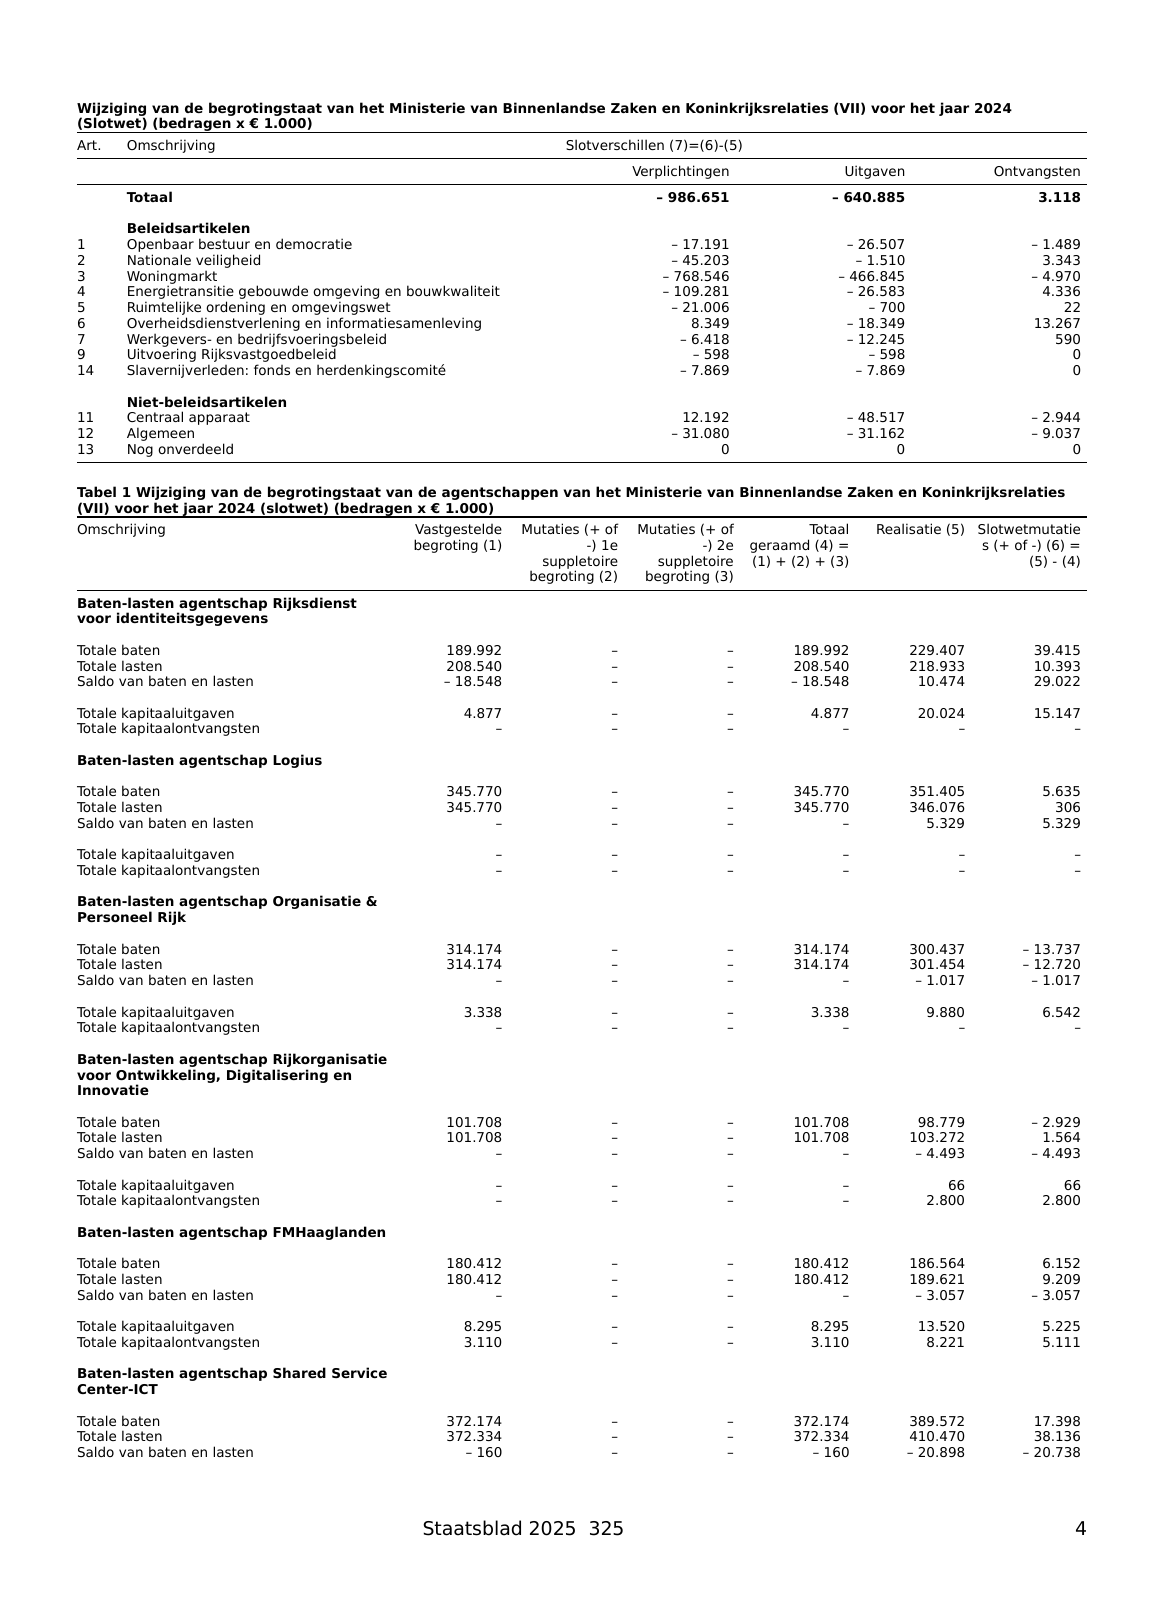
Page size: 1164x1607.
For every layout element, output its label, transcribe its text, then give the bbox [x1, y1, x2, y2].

table_cell 9 [77, 347, 121, 363]
table_cell – [624, 973, 739, 989]
table_cell – [624, 1178, 739, 1193]
table_cell Totale kapitaaluitgaven [77, 1178, 392, 1193]
table_cell Totale baten [77, 1115, 392, 1130]
table_cell [624, 1240, 739, 1256]
table_cell – 48.517 [735, 410, 911, 426]
table_cell 6.542 [971, 1004, 1087, 1020]
table_cell [855, 1398, 971, 1413]
table_cell Totale kapitaalontvangsten [77, 1193, 392, 1209]
table_cell 345.770 [392, 784, 508, 800]
table_cell 345.770 [740, 784, 855, 800]
table_cell – [508, 1020, 624, 1036]
table_cell [508, 926, 624, 941]
table_cell 3.343 [911, 253, 1087, 268]
table_cell [855, 879, 971, 894]
table_cell Saldo van baten en lasten [77, 674, 392, 690]
table_cell [508, 1162, 624, 1177]
table_cell [77, 989, 392, 1004]
table_cell [624, 769, 739, 784]
table_cell – [740, 1288, 855, 1303]
table_cell – [508, 816, 624, 831]
table_cell [77, 1240, 392, 1256]
table_cell [624, 1209, 739, 1224]
table_cell [77, 737, 392, 753]
table_cell 9.209 [971, 1272, 1087, 1287]
table_cell Vastgestelde begroting (1) [392, 518, 508, 590]
table_cell 180.412 [392, 1256, 508, 1272]
table_cell [77, 1209, 392, 1224]
table_cell 98.779 [855, 1115, 971, 1130]
table_cell 3.338 [740, 1004, 855, 1020]
table_cell 5.635 [971, 784, 1087, 800]
table_cell 13.520 [855, 1319, 971, 1335]
table_cell [121, 379, 560, 394]
table_cell [508, 894, 624, 926]
table_cell 8.295 [392, 1319, 508, 1335]
table_cell 345.770 [740, 800, 855, 816]
table_cell [392, 894, 508, 926]
table_cell 4.336 [911, 284, 1087, 300]
table_cell – [624, 957, 739, 973]
table_cell 13 [77, 442, 121, 462]
table_cell – 1.017 [971, 973, 1087, 989]
table_cell 2.800 [855, 1193, 971, 1209]
table_cell 15.147 [971, 706, 1087, 721]
table_cell [911, 221, 1087, 237]
table_cell – [624, 800, 739, 816]
table_cell – [508, 957, 624, 973]
table_cell [77, 206, 121, 221]
table_cell Centraal apparaat [121, 410, 560, 426]
table_cell [508, 1099, 624, 1114]
table_cell [740, 1036, 855, 1052]
table_cell 208.540 [740, 658, 855, 674]
table_cell [740, 1303, 855, 1319]
table_cell Slavernijverleden: fonds en herdenkingscomité [121, 363, 560, 379]
table_cell – [740, 816, 855, 831]
table_cell [77, 185, 121, 206]
table_cell Saldo van baten en lasten [77, 816, 392, 831]
table_cell – [624, 1288, 739, 1303]
table_cell [971, 1350, 1087, 1366]
table_cell [855, 769, 971, 784]
table_cell [392, 1240, 508, 1256]
table_cell – [624, 1193, 739, 1209]
table_cell Saldo van baten en lasten [77, 1445, 392, 1461]
table_cell 5 [77, 300, 121, 316]
table_cell – [740, 847, 855, 863]
table_cell – [508, 863, 624, 878]
table_cell [508, 1240, 624, 1256]
table_cell Slotverschillen (7)=(6)-(5) [560, 133, 1087, 158]
table_cell 101.708 [392, 1115, 508, 1130]
table_cell [911, 379, 1087, 394]
table_cell [624, 1366, 739, 1398]
table_cell – 7.869 [735, 363, 911, 379]
table_cell – [624, 847, 739, 863]
table_cell [508, 1303, 624, 1319]
table_cell [971, 753, 1087, 768]
table_cell – 466.845 [735, 269, 911, 284]
table_cell – [624, 1272, 739, 1287]
table_cell – [392, 1146, 508, 1162]
table_cell [855, 1052, 971, 1099]
table_cell – [508, 721, 624, 737]
table_cell [508, 1366, 624, 1398]
table_cell [971, 627, 1087, 643]
table_cell 11 [77, 410, 121, 426]
table_cell [624, 926, 739, 941]
table_cell – 768.546 [560, 269, 735, 284]
table_cell – [624, 1319, 739, 1335]
table_cell [971, 1240, 1087, 1256]
table_cell 186.564 [855, 1256, 971, 1272]
table_cell [77, 159, 121, 184]
table_cell 0 [560, 442, 735, 462]
table_cell – 2.929 [971, 1115, 1087, 1130]
table_cell [855, 1366, 971, 1398]
table_cell [624, 894, 739, 926]
table_cell – [740, 1193, 855, 1209]
table_cell [508, 1225, 624, 1240]
table_cell [77, 1162, 392, 1177]
table_cell 5.111 [971, 1335, 1087, 1350]
table_cell Saldo van baten en lasten [77, 1146, 392, 1162]
table_cell – 12.720 [971, 957, 1087, 973]
table_cell Totale kapitaalontvangsten [77, 1335, 392, 1350]
table_cell [740, 753, 855, 768]
table_cell 1.564 [971, 1130, 1087, 1146]
table_cell Realisatie (5) [855, 518, 971, 590]
table_cell – 598 [735, 347, 911, 363]
table_cell 314.174 [392, 941, 508, 957]
table_cell 13.267 [911, 316, 1087, 331]
table_cell – 31.162 [735, 426, 911, 442]
table_cell – 1.489 [911, 237, 1087, 253]
table_cell [624, 1398, 739, 1413]
table_cell Totale lasten [77, 1429, 392, 1445]
table_cell [508, 769, 624, 784]
table_cell [855, 894, 971, 926]
table_cell 8.295 [740, 1319, 855, 1335]
table_cell 306 [971, 800, 1087, 816]
table_cell [624, 989, 739, 1004]
table_cell [77, 379, 121, 394]
table_cell Niet-beleidsartikelen [121, 394, 560, 410]
table_cell [911, 394, 1087, 410]
table_cell [740, 1240, 855, 1256]
table_cell 3.338 [392, 1004, 508, 1020]
table_cell [855, 989, 971, 1004]
table_cell 351.405 [855, 784, 971, 800]
table_cell 5.329 [855, 816, 971, 831]
table_cell 38.136 [971, 1429, 1087, 1445]
table_cell Baten-lasten agentschap Logius [77, 753, 392, 768]
table_cell [560, 206, 735, 221]
table_cell [624, 1225, 739, 1240]
table_cell – [971, 847, 1087, 863]
table_cell [392, 1225, 508, 1240]
table_cell 3 [77, 269, 121, 284]
table_cell – [508, 1130, 624, 1146]
table_cell 300.437 [855, 941, 971, 957]
table_cell [740, 627, 855, 643]
table_cell [971, 926, 1087, 941]
table_cell Woningmarkt [121, 269, 560, 284]
table_cell 2 [77, 253, 121, 268]
table_cell – [392, 863, 508, 878]
table_cell Totale lasten [77, 1130, 392, 1146]
table_cell – [971, 1020, 1087, 1036]
table_cell [855, 737, 971, 753]
table_cell Totale lasten [77, 1272, 392, 1287]
table_cell 0 [735, 442, 911, 462]
table_cell [855, 926, 971, 941]
table_cell – 700 [735, 300, 911, 316]
table_cell 5.329 [971, 816, 1087, 831]
table_cell [560, 379, 735, 394]
table_cell [740, 737, 855, 753]
table_cell Totale kapitaalontvangsten [77, 1020, 392, 1036]
table_cell 0 [911, 442, 1087, 462]
table_cell – [508, 706, 624, 721]
table_cell Overheidsdienstverlening en informatiesamenleving [121, 316, 560, 331]
table_cell [971, 1366, 1087, 1398]
table_cell Baten-lasten agentschap Rijksdienst voor identiteitsgegevens [77, 591, 392, 627]
table_cell [77, 1099, 392, 1114]
table_cell Verplichtingen [560, 159, 735, 184]
table_cell – 17.191 [560, 237, 735, 253]
table_cell – [508, 1256, 624, 1272]
table_cell [740, 690, 855, 706]
table_cell – [392, 847, 508, 863]
table_cell 5.225 [971, 1319, 1087, 1335]
table_cell 17.398 [971, 1413, 1087, 1429]
table_cell [740, 769, 855, 784]
table_cell [624, 831, 739, 847]
table_cell 189.992 [392, 643, 508, 658]
table_cell [77, 831, 392, 847]
table_cell – [624, 1115, 739, 1130]
table_cell 372.334 [740, 1429, 855, 1445]
table_cell [740, 1209, 855, 1224]
table_cell [508, 1052, 624, 1099]
table_cell [77, 394, 121, 410]
table_cell – 2.944 [911, 410, 1087, 426]
table_cell [740, 831, 855, 847]
table_cell [508, 1350, 624, 1366]
table_cell [392, 831, 508, 847]
table_cell [508, 1398, 624, 1413]
table_cell – [624, 658, 739, 674]
table_cell 66 [855, 1178, 971, 1193]
table_cell 590 [911, 331, 1087, 347]
table_cell 372.174 [740, 1413, 855, 1429]
table_cell [624, 753, 739, 768]
table_cell [560, 394, 735, 410]
table_cell Totale baten [77, 784, 392, 800]
table_cell [740, 926, 855, 941]
table_cell [392, 926, 508, 941]
table_cell Baten-lasten agentschap FMHaaglanden [77, 1225, 392, 1240]
table_cell [624, 1036, 739, 1052]
table_cell Uitvoering Rijksvastgoedbeleid [121, 347, 560, 363]
table_cell – [740, 1178, 855, 1193]
table_cell – 13.737 [971, 941, 1087, 957]
table_cell [855, 1162, 971, 1177]
table_cell [77, 627, 392, 643]
table_cell Baten-lasten agentschap Organisatie & Personeel Rijk [77, 894, 392, 926]
table_cell – [392, 1178, 508, 1193]
table_cell [77, 221, 121, 237]
table_cell [971, 1209, 1087, 1224]
table_cell Totale kapitaaluitgaven [77, 847, 392, 863]
table_cell 10.474 [855, 674, 971, 690]
table_cell – [624, 816, 739, 831]
table_cell [971, 879, 1087, 894]
table_cell Omschrijving [121, 133, 560, 158]
table_cell [740, 1225, 855, 1240]
table_cell – [971, 863, 1087, 878]
table_cell – [508, 1146, 624, 1162]
table_cell [971, 1052, 1087, 1099]
table_cell – [740, 973, 855, 989]
table_cell – 598 [560, 347, 735, 363]
table_cell – [508, 1288, 624, 1303]
table_cell – [508, 800, 624, 816]
table_cell – [508, 1115, 624, 1130]
table_cell [855, 690, 971, 706]
table_cell 4.877 [392, 706, 508, 721]
table_cell [508, 989, 624, 1004]
table_cell 20.024 [855, 706, 971, 721]
table_cell Omschrijving [77, 518, 392, 590]
table_cell – [624, 941, 739, 957]
table_cell [855, 1036, 971, 1052]
table_cell – 7.869 [560, 363, 735, 379]
table_cell Totale lasten [77, 957, 392, 973]
table_cell – [508, 1335, 624, 1350]
table_cell [971, 769, 1087, 784]
table_cell 180.412 [740, 1256, 855, 1272]
table_cell [77, 879, 392, 894]
table_cell – [971, 721, 1087, 737]
table_cell Totale kapitaalontvangsten [77, 863, 392, 878]
table_cell [508, 1036, 624, 1052]
table_cell – [508, 658, 624, 674]
table_cell – 9.037 [911, 426, 1087, 442]
table_cell – 20.738 [971, 1445, 1087, 1461]
table_cell – [740, 863, 855, 878]
table_cell – [624, 643, 739, 658]
table_cell 39.415 [971, 643, 1087, 658]
table_cell 314.174 [392, 957, 508, 973]
table_cell – [508, 1193, 624, 1209]
table_cell – 160 [740, 1445, 855, 1461]
table_cell Baten-lasten agentschap Rijkorganisatie voor Ontwikkeling, Digitalisering en Innovatie [77, 1052, 392, 1099]
table_cell – [624, 1256, 739, 1272]
table_cell [740, 879, 855, 894]
table_cell – 18.548 [740, 674, 855, 690]
table_cell 3.110 [740, 1335, 855, 1350]
table_cell 9.880 [855, 1004, 971, 1020]
table_cell [624, 1162, 739, 1177]
table_cell [740, 591, 855, 627]
table_cell 12 [77, 426, 121, 442]
table_cell [392, 1350, 508, 1366]
table_cell – [624, 721, 739, 737]
table_cell 208.540 [392, 658, 508, 674]
table_cell Ruimtelijke ordening en omgevingswet [121, 300, 560, 316]
table_cell [508, 591, 624, 627]
table_cell 0 [911, 347, 1087, 363]
table_cell – [624, 1020, 739, 1036]
table_cell [855, 831, 971, 847]
table_cell 180.412 [740, 1272, 855, 1287]
table_cell [508, 831, 624, 847]
table_cell [121, 206, 560, 221]
table_cell Totale lasten [77, 658, 392, 674]
table_cell – 3.057 [855, 1288, 971, 1303]
table_cell – 1.510 [735, 253, 911, 268]
table_cell – [508, 674, 624, 690]
table_cell [740, 1398, 855, 1413]
table_cell [392, 591, 508, 627]
table_cell [508, 690, 624, 706]
table_cell 345.770 [392, 800, 508, 816]
table_cell [740, 1366, 855, 1398]
table_cell 389.572 [855, 1413, 971, 1429]
table_cell – [624, 674, 739, 690]
table_cell – [624, 1130, 739, 1146]
table_cell – 109.281 [560, 284, 735, 300]
table_cell 372.334 [392, 1429, 508, 1445]
table_cell [624, 690, 739, 706]
table_cell [508, 737, 624, 753]
table_cell 6 [77, 316, 121, 331]
table_cell Totale baten [77, 1256, 392, 1272]
table_cell [911, 206, 1087, 221]
table_cell [392, 753, 508, 768]
table_cell Slotwetmutaties (+ of -) (6) = (5) - (4) [971, 518, 1087, 590]
table_cell [392, 1052, 508, 1099]
table_cell Nationale veiligheid [121, 253, 560, 268]
table_cell – [855, 721, 971, 737]
table_cell – [508, 1445, 624, 1461]
table_cell 14 [77, 363, 121, 379]
table_cell [855, 627, 971, 643]
table_cell [971, 591, 1087, 627]
table_cell [971, 1398, 1087, 1413]
table_cell 4.877 [740, 706, 855, 721]
table_cell 3.118 [911, 185, 1087, 206]
table_cell Totale baten [77, 941, 392, 957]
table_cell [624, 627, 739, 643]
table_cell [508, 627, 624, 643]
table_cell [77, 1036, 392, 1052]
table_cell 8.349 [560, 316, 735, 331]
table_cell – [740, 1020, 855, 1036]
table_cell – 3.057 [971, 1288, 1087, 1303]
table_cell [855, 1303, 971, 1319]
table_cell [624, 879, 739, 894]
table_cell Totale kapitaaluitgaven [77, 1004, 392, 1020]
table_cell [740, 1099, 855, 1114]
table_cell [392, 1398, 508, 1413]
table_cell [971, 989, 1087, 1004]
table_cell Art. [77, 133, 121, 158]
table_cell [740, 989, 855, 1004]
table_cell 1 [77, 237, 121, 253]
table_cell 314.174 [740, 941, 855, 957]
table_cell 103.272 [855, 1130, 971, 1146]
table_cell Totaal [121, 185, 560, 206]
table_cell – 21.006 [560, 300, 735, 316]
table_cell – 18.548 [392, 674, 508, 690]
table_cell [735, 221, 911, 237]
table_cell – [740, 1146, 855, 1162]
table_cell Totale kapitaaluitgaven [77, 706, 392, 721]
table_cell Totale baten [77, 1413, 392, 1429]
table_cell [735, 394, 911, 410]
table_cell [971, 831, 1087, 847]
table_cell 12.192 [560, 410, 735, 426]
table_cell – [508, 1429, 624, 1445]
table_cell – [508, 1319, 624, 1335]
table_cell Totale kapitaaluitgaven [77, 1319, 392, 1335]
table_cell – [508, 941, 624, 957]
table_cell [624, 1303, 739, 1319]
table_cell 410.470 [855, 1429, 971, 1445]
table_cell [971, 690, 1087, 706]
table_cell [971, 894, 1087, 926]
table_cell [392, 1099, 508, 1114]
table_cell – [740, 721, 855, 737]
table_cell – 45.203 [560, 253, 735, 268]
table_cell – [624, 1004, 739, 1020]
table_cell [971, 1036, 1087, 1052]
table_cell [740, 1052, 855, 1099]
table_cell – [624, 706, 739, 721]
table_cell Beleidsartikelen [121, 221, 560, 237]
table_cell [77, 926, 392, 941]
table_cell [855, 591, 971, 627]
table_cell – 31.080 [560, 426, 735, 442]
table_cell – 4.493 [971, 1146, 1087, 1162]
table_cell Nog onverdeeld [121, 442, 560, 462]
table_cell – 4.970 [911, 269, 1087, 284]
table_cell – [855, 847, 971, 863]
table_cell Algemeen [121, 426, 560, 442]
table_cell [392, 1036, 508, 1052]
table_cell [508, 1209, 624, 1224]
table_cell [971, 1225, 1087, 1240]
table_cell 101.708 [740, 1130, 855, 1146]
table_cell Baten-lasten agentschap Shared Service Center-ICT [77, 1366, 392, 1398]
table_cell 2.800 [971, 1193, 1087, 1209]
table_cell – 20.898 [855, 1445, 971, 1461]
table_cell Totale baten [77, 643, 392, 658]
table_cell Totaal geraamd (4) = (1) + (2) + (3) [740, 518, 855, 590]
table_cell [735, 206, 911, 221]
table_cell – [392, 1020, 508, 1036]
table_cell – [508, 1272, 624, 1287]
table_cell [855, 1225, 971, 1240]
table_cell 6.152 [971, 1256, 1087, 1272]
table_cell [855, 753, 971, 768]
table_cell Werkgevers- en bedrijfsvoeringsbeleid [121, 331, 560, 347]
table_cell – 640.885 [735, 185, 911, 206]
table_cell – [508, 1004, 624, 1020]
table_cell – [392, 1288, 508, 1303]
table_cell Openbaar bestuur en democratie [121, 237, 560, 253]
table_cell [508, 879, 624, 894]
table_cell [392, 1209, 508, 1224]
table_cell – 26.583 [735, 284, 911, 300]
table_cell Saldo van baten en lasten [77, 1288, 392, 1303]
table_cell [624, 1099, 739, 1114]
table_cell Totale kapitaalontvangsten [77, 721, 392, 737]
table_cell – [624, 1413, 739, 1429]
table_cell – [508, 1413, 624, 1429]
table_cell – [624, 1445, 739, 1461]
table_cell 180.412 [392, 1272, 508, 1287]
table_cell – [624, 1429, 739, 1445]
table_cell [971, 1099, 1087, 1114]
table_cell – 12.245 [735, 331, 911, 347]
table_cell [855, 1240, 971, 1256]
table_cell [77, 1398, 392, 1413]
table_cell 346.076 [855, 800, 971, 816]
table_cell – [508, 847, 624, 863]
table_cell – [855, 863, 971, 878]
table_cell [971, 737, 1087, 753]
table_cell [740, 1162, 855, 1177]
table_cell – [508, 973, 624, 989]
table_cell [77, 1350, 392, 1366]
table_cell [971, 1303, 1087, 1319]
table_cell 0 [911, 363, 1087, 379]
table_cell – [624, 1146, 739, 1162]
table_cell [392, 769, 508, 784]
table_cell 229.407 [855, 643, 971, 658]
table_cell – 6.418 [560, 331, 735, 347]
table_cell [392, 690, 508, 706]
table_cell – [392, 1193, 508, 1209]
table_cell [855, 1350, 971, 1366]
table_cell [392, 989, 508, 1004]
table_cell [624, 1052, 739, 1099]
table_cell [392, 627, 508, 643]
table_cell Mutaties (+ of -) 2e suppletoire begroting (3) [624, 518, 739, 590]
table_cell 4 [77, 284, 121, 300]
table_header Tabel 1 Wijziging van de begrotingstaat van de agentschappen van het Ministerie van Binnenlandse Zaken en Koninkrijksrelaties (VII) voor het jaar 2024 (slotwet) (bedragen x € 1.000) [77, 485, 1087, 516]
table_cell Uitgaven [735, 159, 911, 184]
table_cell Ontvangsten [911, 159, 1087, 184]
table_cell [740, 894, 855, 926]
table_cell [77, 769, 392, 784]
table_cell [624, 591, 739, 627]
table_cell 218.933 [855, 658, 971, 674]
table_cell [77, 690, 392, 706]
table_cell – 4.493 [855, 1146, 971, 1162]
table_cell 7 [77, 331, 121, 347]
table_cell 101.708 [392, 1130, 508, 1146]
table_cell – [392, 721, 508, 737]
table_cell – [392, 973, 508, 989]
table_cell – [624, 784, 739, 800]
table_cell [121, 159, 560, 184]
table_cell [740, 1350, 855, 1366]
table_cell [392, 1162, 508, 1177]
table_cell – [624, 1335, 739, 1350]
table_cell – [508, 643, 624, 658]
table_cell 372.174 [392, 1413, 508, 1429]
table_cell – [508, 784, 624, 800]
table_cell [508, 753, 624, 768]
table_cell 189.621 [855, 1272, 971, 1287]
table_header Wijziging van de begrotingstaat van het Ministerie van Binnenlandse Zaken en Koninkrijksrelaties (VII) voor het jaar 2024 (Slotwet) (bedragen x € 1.000) [77, 100, 1087, 132]
table_cell 22 [911, 300, 1087, 316]
table_cell Saldo van baten en lasten [77, 973, 392, 989]
table_cell [855, 1209, 971, 1224]
table_cell 301.454 [855, 957, 971, 973]
table_cell 10.393 [971, 658, 1087, 674]
table_cell [560, 221, 735, 237]
table_cell – [624, 863, 739, 878]
table_cell [855, 1099, 971, 1114]
table_cell Energietransitie gebouwde omgeving en bouwkwaliteit [121, 284, 560, 300]
table_cell – 26.507 [735, 237, 911, 253]
table_cell Mutaties (+ of -) 1e suppletoire begroting (2) [508, 518, 624, 590]
table_cell [392, 879, 508, 894]
table_cell – [392, 816, 508, 831]
table_cell [392, 737, 508, 753]
table_cell 314.174 [740, 957, 855, 973]
table_cell 29.022 [971, 674, 1087, 690]
table_cell [77, 1303, 392, 1319]
table_cell [392, 1366, 508, 1398]
table_cell – 18.349 [735, 316, 911, 331]
table_cell [624, 737, 739, 753]
table_cell – 1.017 [855, 973, 971, 989]
table_cell Totale lasten [77, 800, 392, 816]
table_cell – [508, 1178, 624, 1193]
table_cell [392, 1303, 508, 1319]
table_cell 8.221 [855, 1335, 971, 1350]
table_cell 66 [971, 1178, 1087, 1193]
table_cell 101.708 [740, 1115, 855, 1130]
table_cell – [855, 1020, 971, 1036]
table_cell 189.992 [740, 643, 855, 658]
table_cell [971, 1162, 1087, 1177]
table_cell [735, 379, 911, 394]
table_cell – 160 [392, 1445, 508, 1461]
table_cell – 986.651 [560, 185, 735, 206]
table_cell 3.110 [392, 1335, 508, 1350]
table_cell [624, 1350, 739, 1366]
